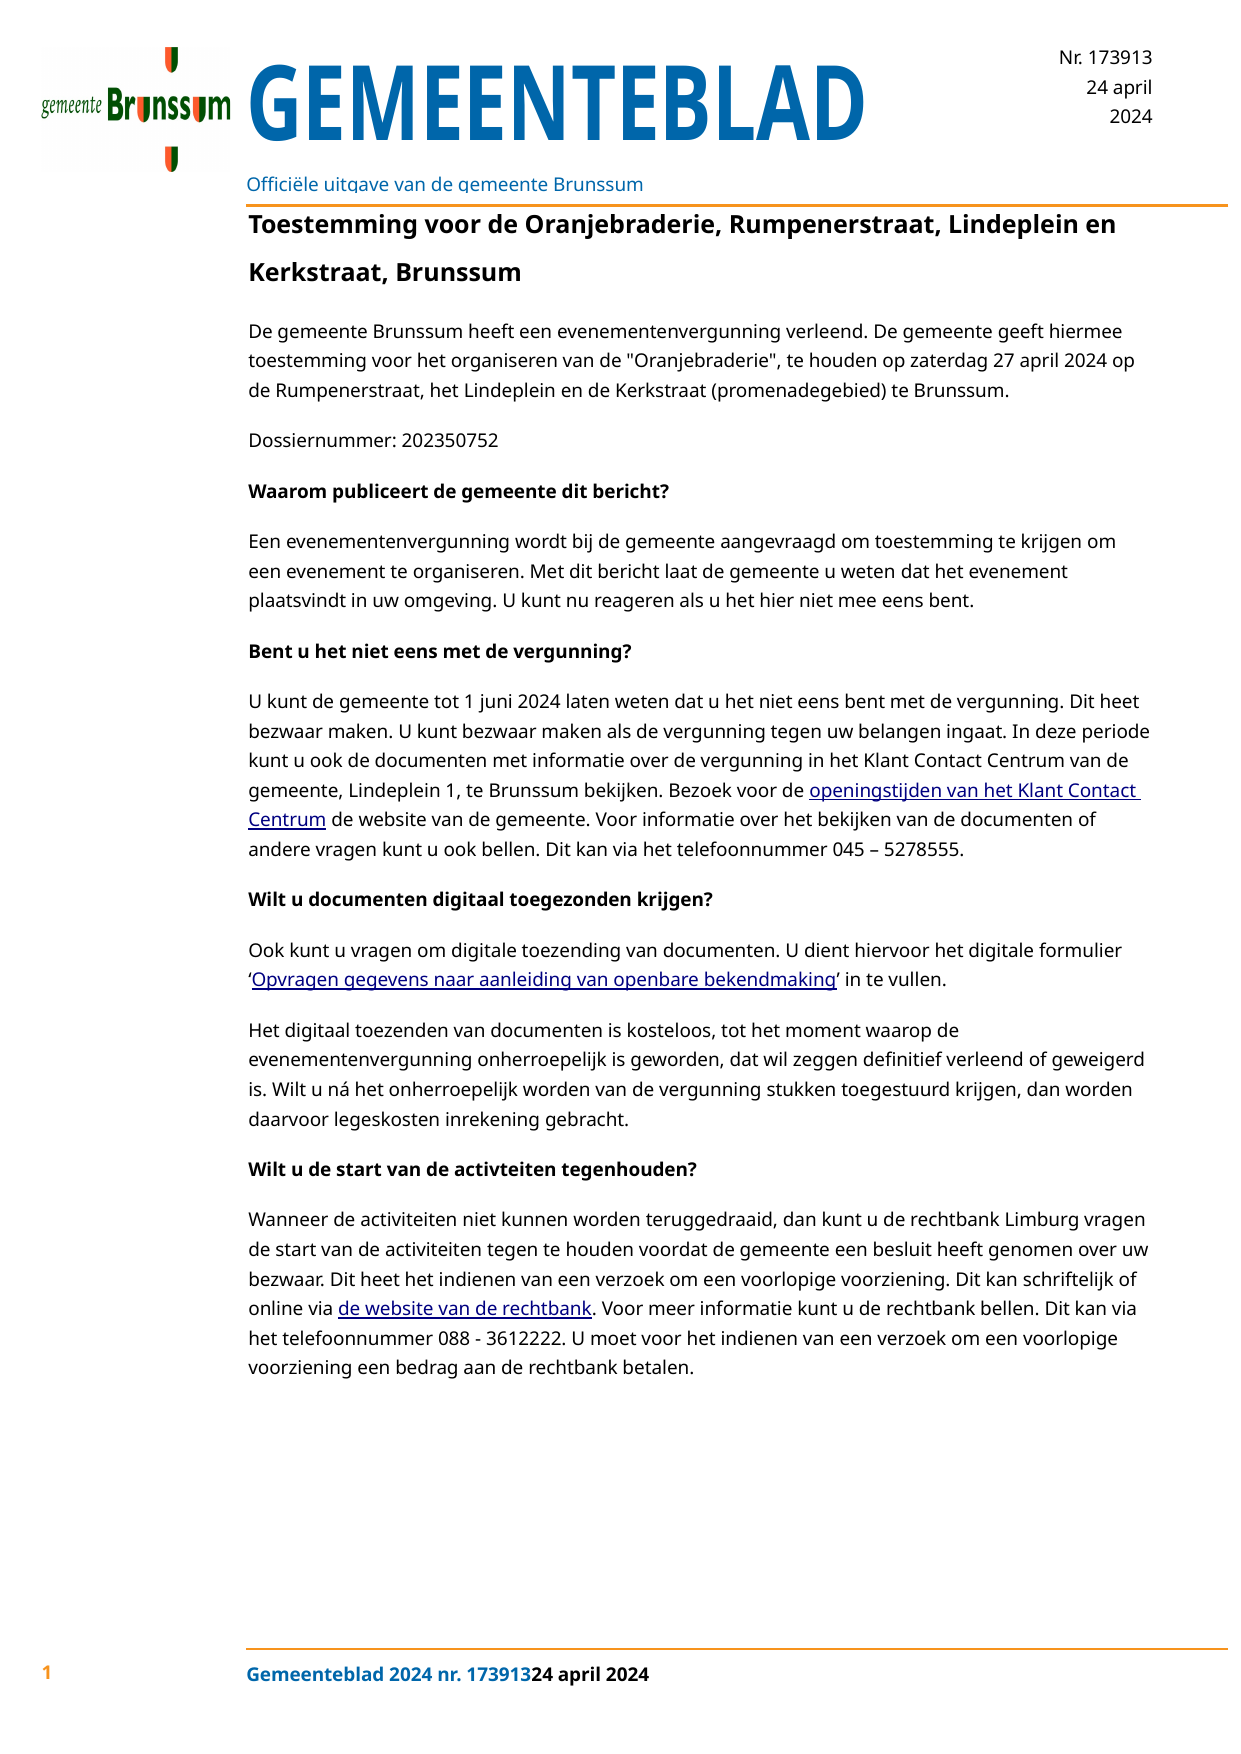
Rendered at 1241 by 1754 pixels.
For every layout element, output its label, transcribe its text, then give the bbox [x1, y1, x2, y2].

text Wilt u documenten digitaal toegezonden krijgen? [248, 887, 1152, 912]
text Wilt u de start van de activteiten tegenhouden? [248, 1156, 1152, 1182]
text Het digitaal toezenden van documenten is kosteloos, tot het moment waarop de evenementenvergunning onherroepelijk is geworden, dat wil zeggen definitief verleend of geweigerd is. Wilt u ná het onherroepelijk worden van de vergunning stukken toegestuurd krijgen, dan worden daarvoor legeskosten inrekening gebracht. [248, 1017, 1152, 1132]
text U kunt de gemeente tot 1 juni 2024 laten weten dat u het niet eens bent met de vergunning. Dit heet bezwaar maken. U kunt bezwaar maken als de vergunning tegen uw belangen ingaat. In deze periode kunt u ook de documenten met informatie over de vergunning in het Klant Contact Centrum van de gemeente, Lindeplein 1, te Brunssum bekijken. Bezoek voor de openingstijden van het Klant Contact Centrum de website van de gemeente. Voor informatie over het bekijken van de documenten of andere vragen kunt u ook bellen. Dit kan via het telefoonnummer 045 – 5278555. [248, 688, 1152, 862]
text Ook kunt u vragen om digitale toezending van documenten. U dient hiervoor het digitale formulier ‘Opvragen gegevens naar aanleiding van openbare bekendmaking’ in te vullen. [248, 937, 1152, 992]
text Toestemming voor de Oranjebraderie, Rumpenerstraat, Lindeplein en Kerkstraat, Brunssum [248, 207, 1152, 288]
text Dossiernummer: 202350752 [248, 427, 1152, 453]
text Wanneer de activiteiten niet kunnen worden teruggedraaid, dan kunt u de rechtbank Limburg vragen de start van de activiteiten tegen te houden voordat de gemeente een besluit heeft genomen over uw bezwaar. Dit heet het indienen van een verzoek om een voorlopige voorziening. Dit kan schriftelijk of online via de website van de rechtbank. Voor meer informatie kunt u de rechtbank bellen. Dit kan via het telefoonnummer 088 - 3612222. U moet voor het indienen van een verzoek om een voorlopige voorziening een bedrag aan de rechtbank betalen. [248, 1207, 1152, 1380]
text Een evenementenvergunning wordt bij de gemeente aangevraagd om toestemming te krijgen om een evenement te organiseren. Met dit bericht laat de gemeente u weten dat het evenement plaatsvindt in uw omgeving. U kunt nu reageren als u het hier niet mee eens bent. [248, 528, 1152, 613]
text Bent u het niet eens met de vergunning? [248, 638, 1152, 664]
text De gemeente Brunssum heeft een evenementenvergunning verleend. De gemeente geeft hiermee toestemming voor het organiseren van de "Oranjebraderie", te houden op zaterdag 27 april 2024 op de Rumpenerstraat, het Lindeplein en de Kerkstraat (promenadegebied) te Brunssum. [248, 318, 1152, 403]
picture [41, 47, 231, 172]
text Waarom publiceert de gemeente dit bericht? [248, 478, 1152, 504]
